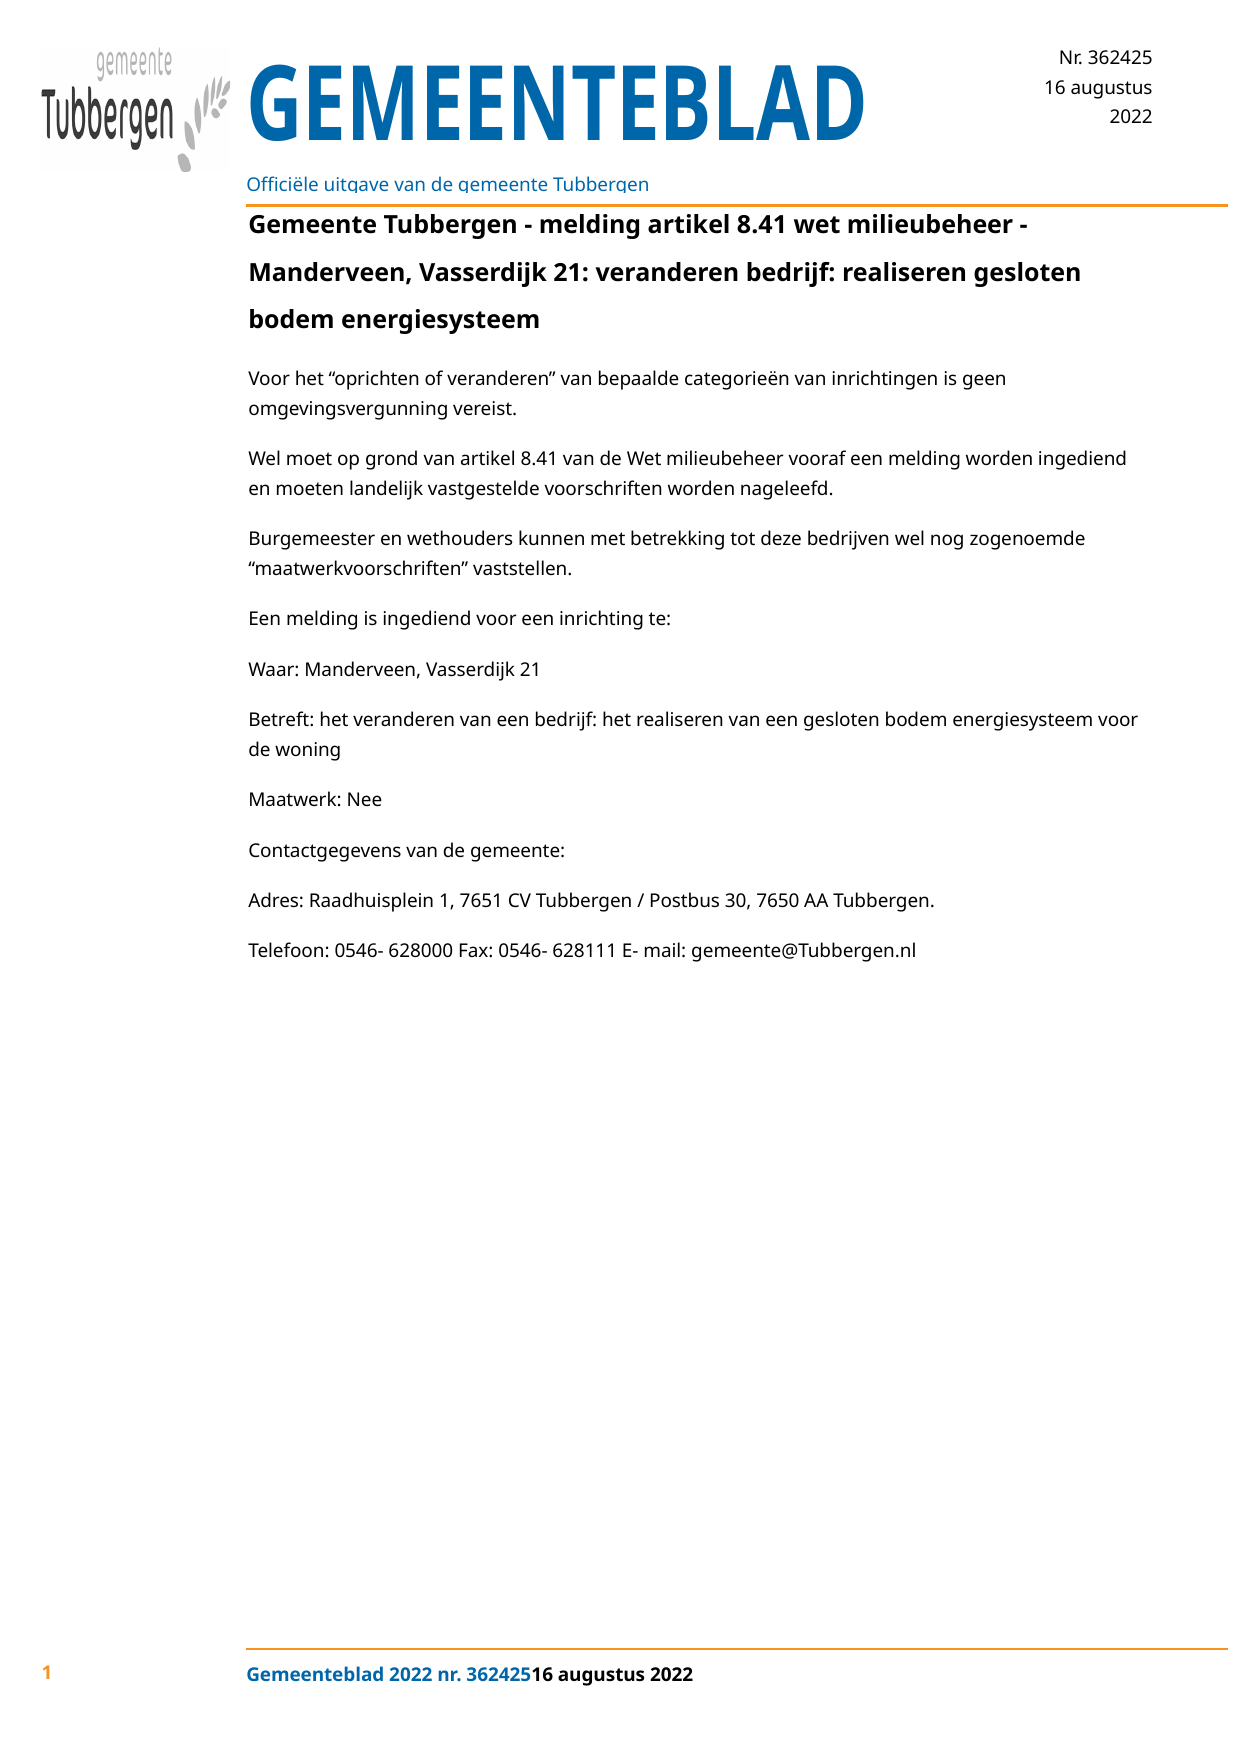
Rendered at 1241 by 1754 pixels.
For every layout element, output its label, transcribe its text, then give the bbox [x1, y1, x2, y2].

text Voor het “oprichten of veranderen” van bepaalde categorieën van inrichtingen is geen omgevingsvergunning vereist. [248, 366, 1152, 421]
text Gemeente Tubbergen - melding artikel 8.41 wet milieubeheer - Manderveen, Vasserdijk 21: veranderen bedrijf: realiseren gesloten bodem energiesysteem [248, 207, 1152, 336]
text Telefoon: 0546- 628000 Fax: 0546- 628111 E- mail: gemeente@Tubbergen.nl [248, 938, 1152, 963]
text Burgemeester en wethouders kunnen met betrekking tot deze bedrijven wel nog zogenoemde “maatwerkvoorschriften” vaststellen. [248, 526, 1152, 581]
text Adres: Raadhuisplein 1, 7651 CV Tubbergen / Postbus 30, 7650 AA Tubbergen. [248, 887, 1152, 913]
text Maatwerk: Nee [248, 786, 1152, 812]
text Betreft: het veranderen van een bedrijf: het realiseren van een gesloten bodem energiesysteem voor de woning [248, 706, 1152, 762]
text Wel moet op grond van artikel 8.41 van de Wet milieubeheer vooraf een melding worden ingediend en moeten landelijk vastgestelde voorschriften worden nageleefd. [248, 446, 1152, 501]
text Een melding is ingediend voor een inrichting te: [248, 606, 1152, 631]
picture [41, 47, 231, 172]
text Waar: Manderveen, Vasserdijk 21 [248, 656, 1152, 682]
text Contactgegevens van de gemeente: [248, 837, 1152, 862]
